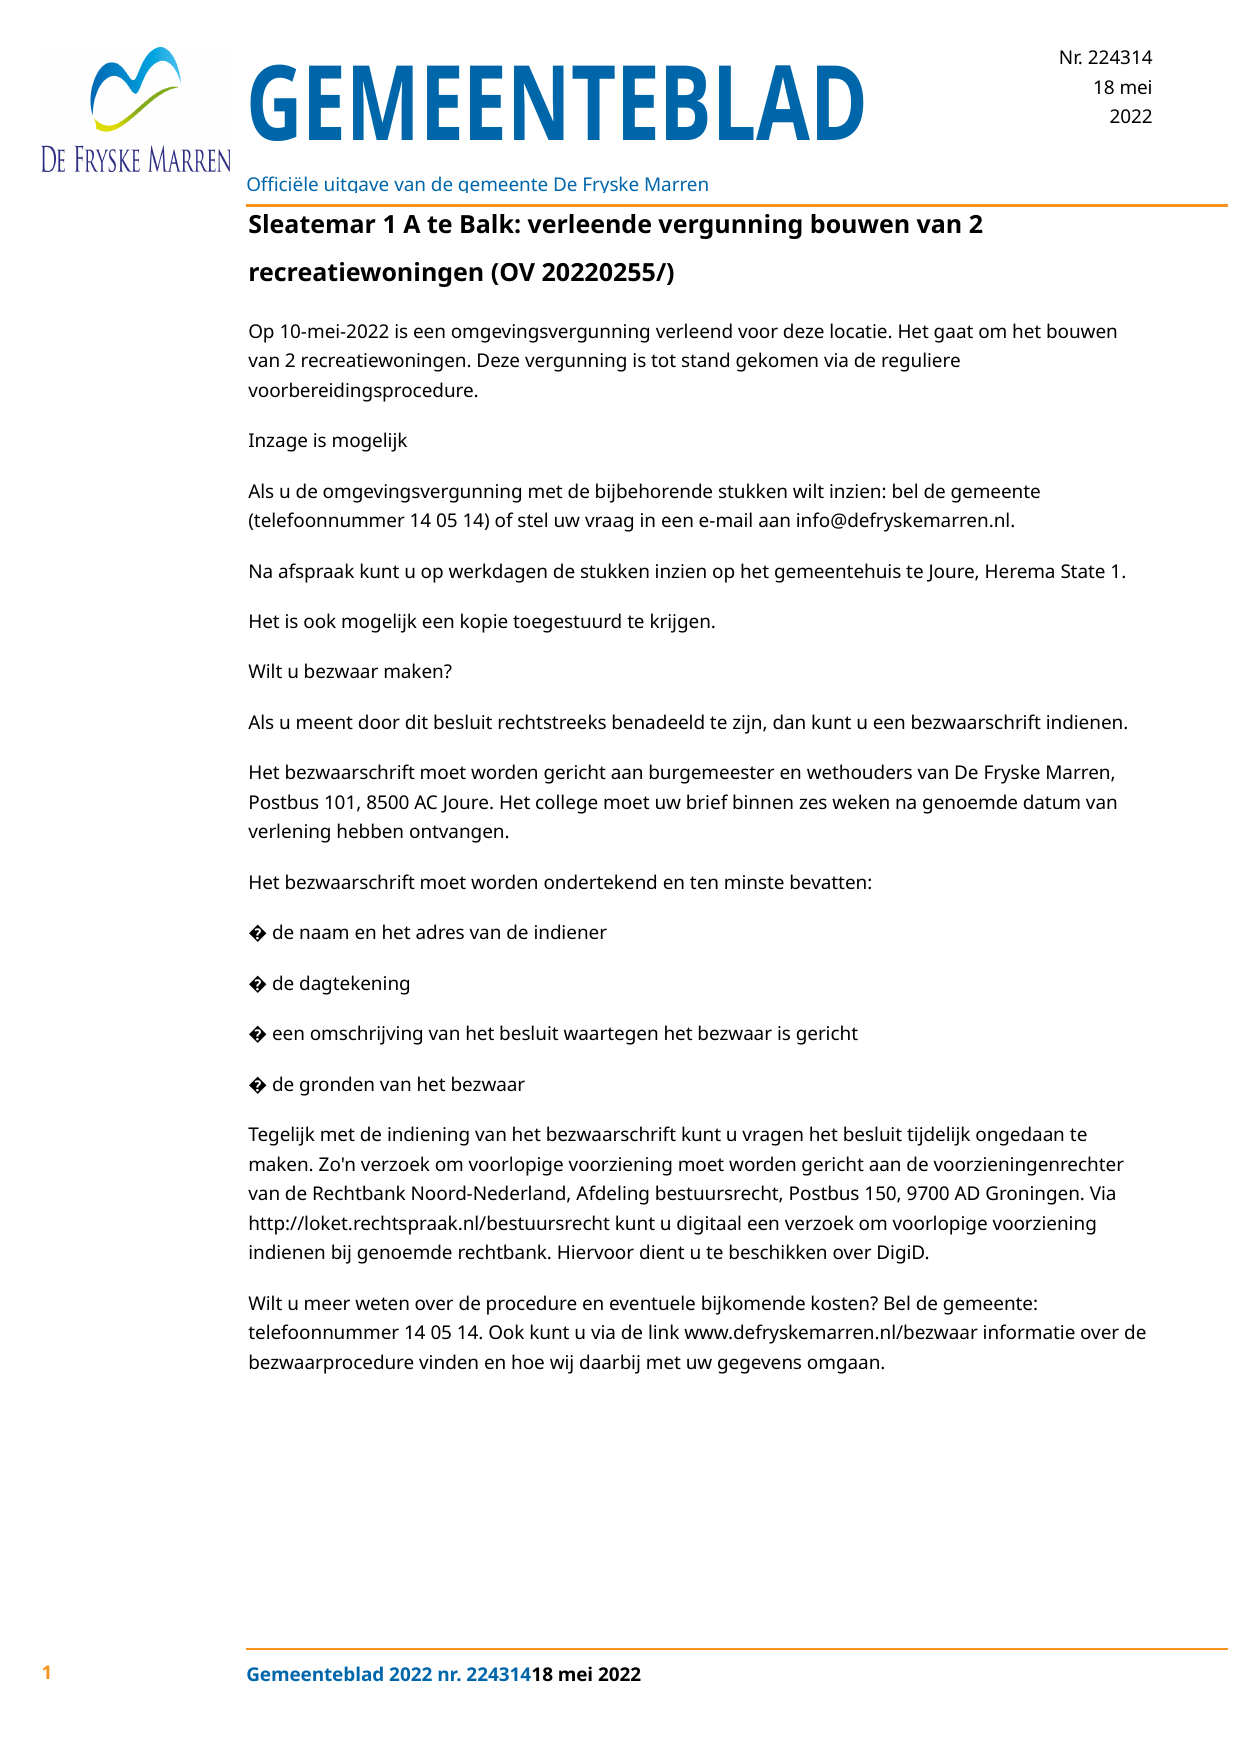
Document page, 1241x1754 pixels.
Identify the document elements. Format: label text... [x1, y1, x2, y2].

text Op 10-mei-2022 is een omgevingsvergunning verleend voor deze locatie. Het gaat om het bouwen van 2 recreatiewoningen. Deze vergunning is tot stand gekomen via de reguliere voorbereidingsprocedure. [248, 318, 1152, 403]
picture [41, 47, 231, 172]
text Het bezwaarschrift moet worden gericht aan burgemeester en wethouders van De Fryske Marren, Postbus 101, 8500 AC Joure. Het college moet uw brief binnen zes weken na genoemde datum van verlening hebben ontvangen. [248, 759, 1152, 844]
text � de naam en het adres van de indiener [248, 919, 1152, 945]
text Het bezwaarschrift moet worden ondertekend en ten minste bevatten: [248, 869, 1152, 895]
text Wilt u meer weten over de procedure en eventuele bijkomende kosten? Bel de gemeente: telefoonnummer 14 05 14. Ook kunt u via de link www.defryskemarren.nl/bezwaar informatie over de bezwaarprocedure vinden en hoe wij daarbij met uw gegevens omgaan. [248, 1290, 1152, 1375]
text � de dagtekening [248, 970, 1152, 996]
text � de gronden van het bezwaar [248, 1071, 1152, 1097]
text Als u meent door dit besluit rechtstreeks benadeeld te zijn, dan kunt u een bezwaarschrift indienen. [248, 709, 1152, 735]
text Na afspraak kunt u op werkdagen de stukken inzien op het gemeentehuis te Joure, Herema State 1. [248, 558, 1152, 584]
text Als u de omgevingsvergunning met de bijbehorende stukken wilt inzien: bel de gemeente (telefoonnummer 14 05 14) of stel uw vraag in een e-mail aan info@defryskemarren.nl. [248, 478, 1152, 533]
text � een omschrijving van het besluit waartegen het bezwaar is gericht [248, 1020, 1152, 1046]
text Tegelijk met de indiening van het bezwaarschrift kunt u vragen het besluit tijdelijk ongedaan te maken. Zo'n verzoek om voorlopige voorziening moet worden gericht aan de voorzieningenrechter van de Rechtbank Noord-Nederland, Afdeling bestuursrecht, Postbus 150, 9700 AD Groningen. Via http://loket.rechtspraak.nl/bestuursrecht kunt u digitaal een verzoek om voorlopige voorziening indienen bij genoemde rechtbank. Hiervoor dient u te beschikken over DigiD. [248, 1121, 1152, 1265]
text Sleatemar 1 A te Balk: verleende vergunning bouwen van 2 recreatiewoningen (OV 20220255/) [248, 207, 1152, 288]
text Het is ook mogelijk een kopie toegestuurd te krijgen. [248, 608, 1152, 634]
text Inzage is mogelijk [248, 427, 1152, 453]
text Wilt u bezwaar maken? [248, 659, 1152, 684]
